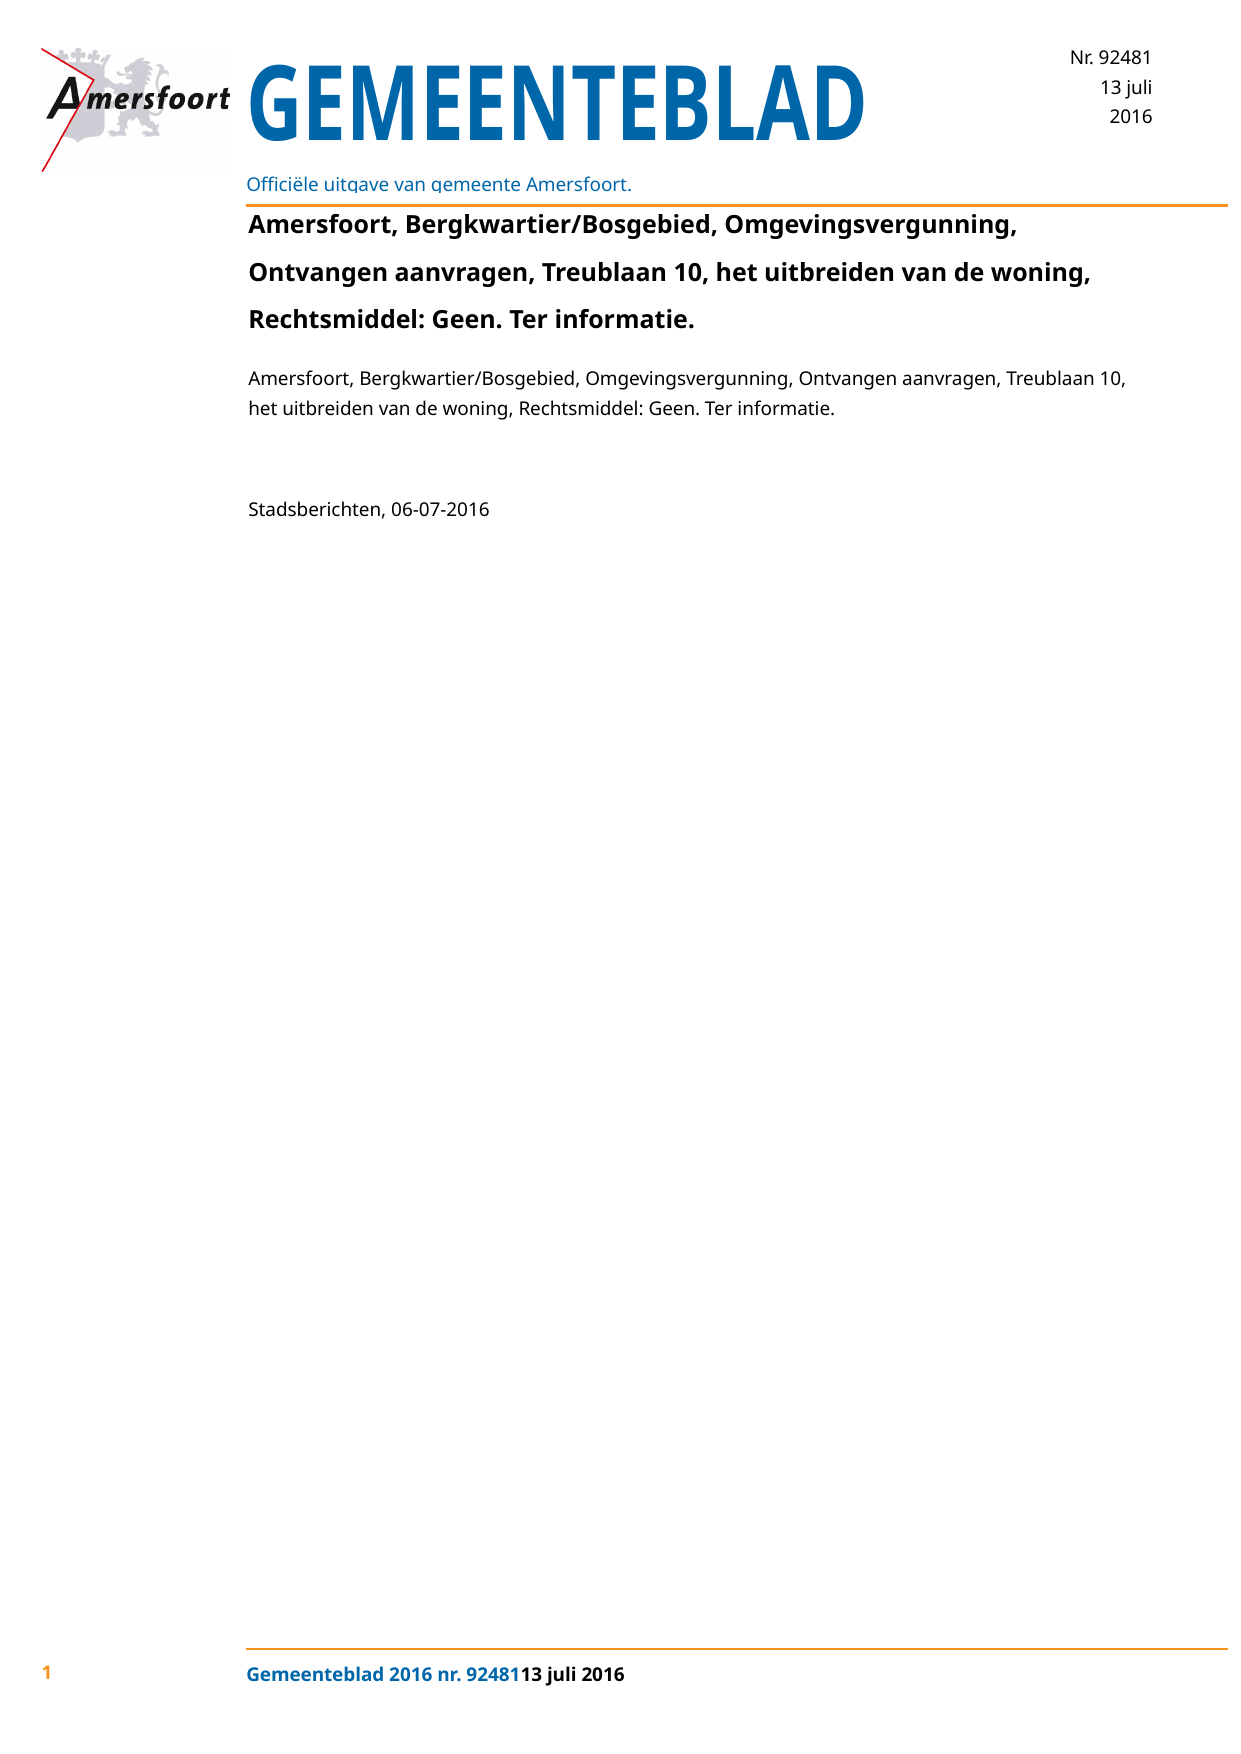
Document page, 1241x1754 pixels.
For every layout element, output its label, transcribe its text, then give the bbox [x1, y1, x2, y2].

text Amersfoort, Bergkwartier/Bosgebied, Omgevingsvergunning, Ontvangen aanvragen, Treublaan 10, het uitbreiden van de woning, Rechtsmiddel: Geen. Ter informatie. [248, 207, 1152, 336]
text Stadsberichten, 06-07-2016 [248, 496, 1152, 522]
text Amersfoort, Bergkwartier/Bosgebied, Omgevingsvergunning, Ontvangen aanvragen, Treublaan 10, het uitbreiden van de woning, Rechtsmiddel: Geen. Ter informatie. [248, 366, 1152, 421]
picture [41, 47, 231, 172]
